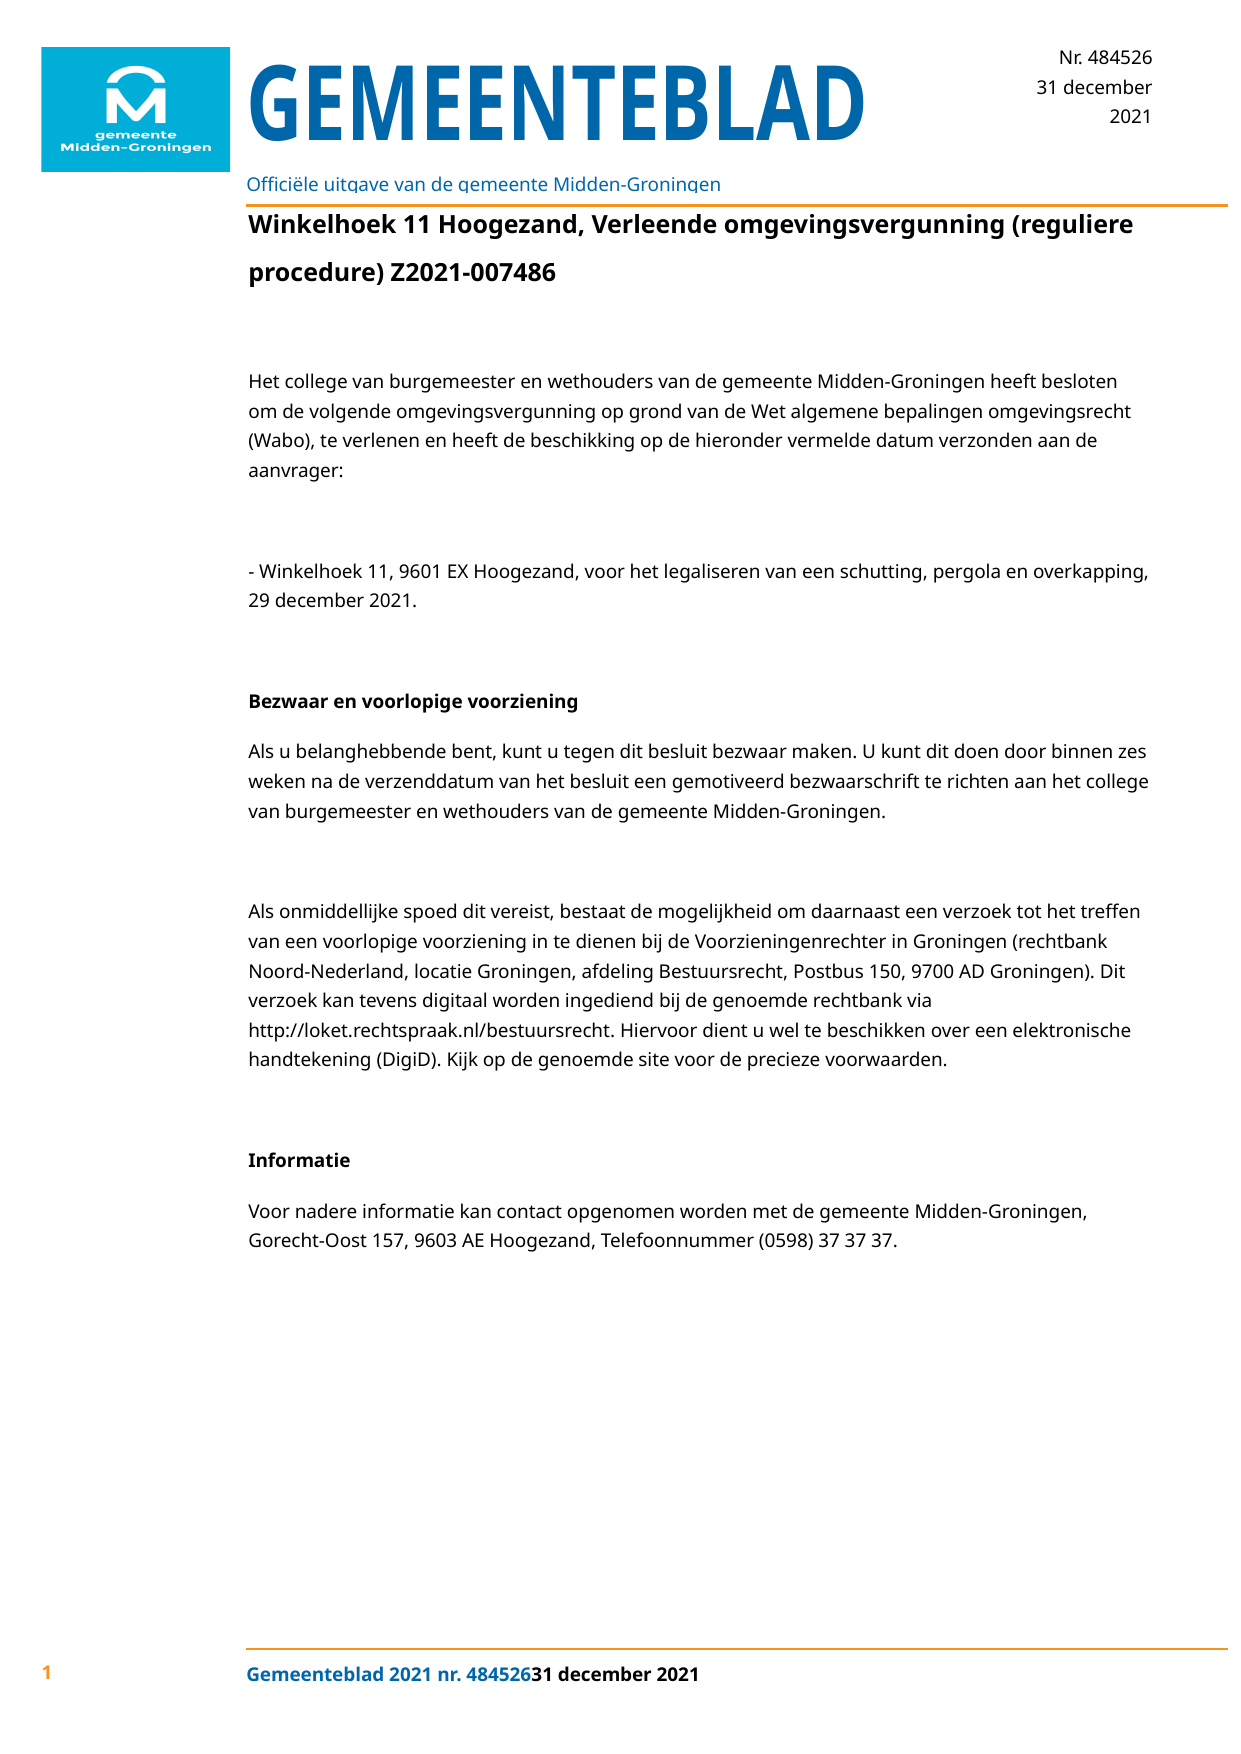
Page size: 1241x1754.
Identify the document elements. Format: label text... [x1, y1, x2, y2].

text Als u belanghebbende bent, kunt u tegen dit besluit bezwaar maken. U kunt dit doen door binnen zes weken na de verzenddatum van het besluit een gemotiveerd bezwaarschrift te richten aan het college van burgemeester en wethouders van de gemeente Midden-Groningen. [248, 739, 1152, 824]
picture [184, 146, 190, 153]
text Bezwaar en voorlopige voorziening [248, 688, 1152, 714]
text Informatie [248, 1147, 1152, 1173]
text Voor nadere informatie kan contact opgenomen worden met de gemeente Midden-Groningen, Gorecht-Oost 157, 9603 AE Hoogezand, Telefoonnummer (0598) 37 37 37. [248, 1198, 1152, 1253]
text - Winkelhoek 11, 9601 EX Hoogezand, voor het legaliseren van een schutting, pergola en overkapping, 29 december 2021. [248, 558, 1152, 613]
picture [107, 89, 165, 122]
picture [108, 66, 164, 82]
text Als onmiddellijke spoed dit vereist, bestaat de mogelijkheid om daarnaast een verzoek tot het treffen van een voorlopige voorziening in te dienen bij de Voorzieningenrechter in Groningen (rechtbank Noord-Nederland, locatie Groningen, afdeling Bestuursrecht, Postbus 150, 9700 AD Groningen). Dit verzoek kan tevens digitaal worden ingediend bij de genoemde rechtbank via http://loket.rechtspraak.nl/bestuursrecht. Hiervoor dient u wel te beschikken over een elektronische handtekening (DigiD). Kijk op de genoemde site voor de precieze voorwaarden. [248, 899, 1152, 1072]
text Winkelhoek 11 Hoogezand, Verleende omgevingsvergunning (reguliere procedure) Z2021-007486 [248, 207, 1152, 288]
text Het college van burgemeester en wethouders van de gemeente Midden-Groningen heeft besloten om de volgende omgevingsvergunning op grond van de Wet algemene bepalingen omgevingsrecht (Wabo), te verlenen en heeft de beschikking op de hieronder vermelde datum verzonden aan de aanvrager: [248, 368, 1152, 483]
